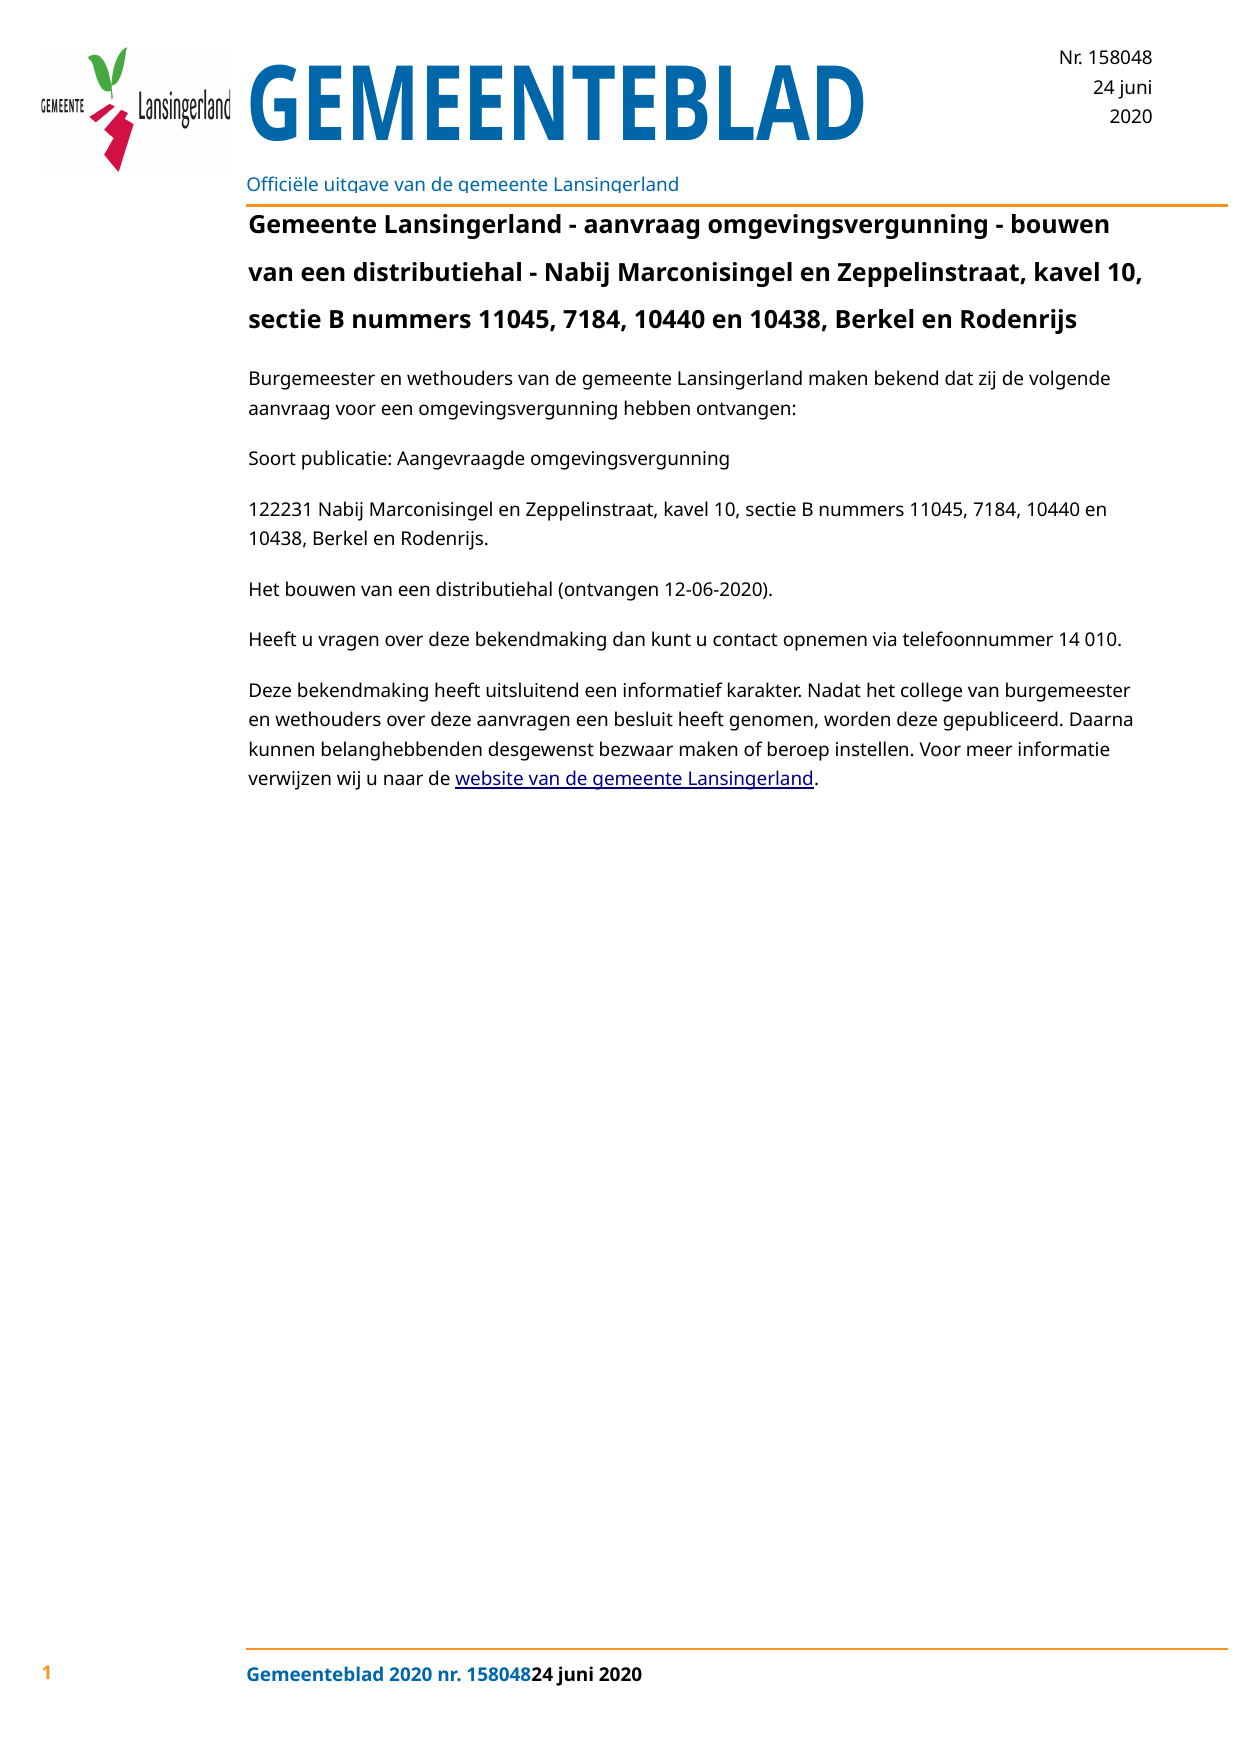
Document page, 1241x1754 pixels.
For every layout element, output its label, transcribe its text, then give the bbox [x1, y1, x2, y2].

text 122231 Nabij Marconisingel en Zeppelinstraat, kavel 10, sectie B nummers 11045, 7184, 10440 en 10438, Berkel en Rodenrijs. [248, 496, 1152, 551]
text Deze bekendmaking heeft uitsluitend een informatief karakter. Nadat het college van burgemeester en wethouders over deze aanvragen een besluit heeft genomen, worden deze gepubliceerd. Daarna kunnen belanghebbenden desgewenst bezwaar maken of beroep instellen. Voor meer informatie verwijzen wij u naar de website van de gemeente Lansingerland. [248, 677, 1152, 791]
text Gemeente Lansingerland - aanvraag omgevingsvergunning - bouwen van een distributiehal - Nabij Marconisingel en Zeppelinstraat, kavel 10, sectie B nummers 11045, 7184, 10440 en 10438, Berkel en Rodenrijs [248, 207, 1152, 336]
text Burgemeester en wethouders van de gemeente Lansingerland maken bekend dat zij de volgende aanvraag voor een omgevingsvergunning hebben ontvangen: [248, 366, 1152, 421]
text Heeft u vragen over deze bekendmaking dan kunt u contact opnemen via telefoonnummer 14 010. [248, 626, 1152, 652]
text Soort publicatie: Aangevraagde omgevingsvergunning [248, 446, 1152, 471]
picture [41, 47, 231, 172]
text Het bouwen van een distributiehal (ontvangen 12-06-2020). [248, 576, 1152, 602]
